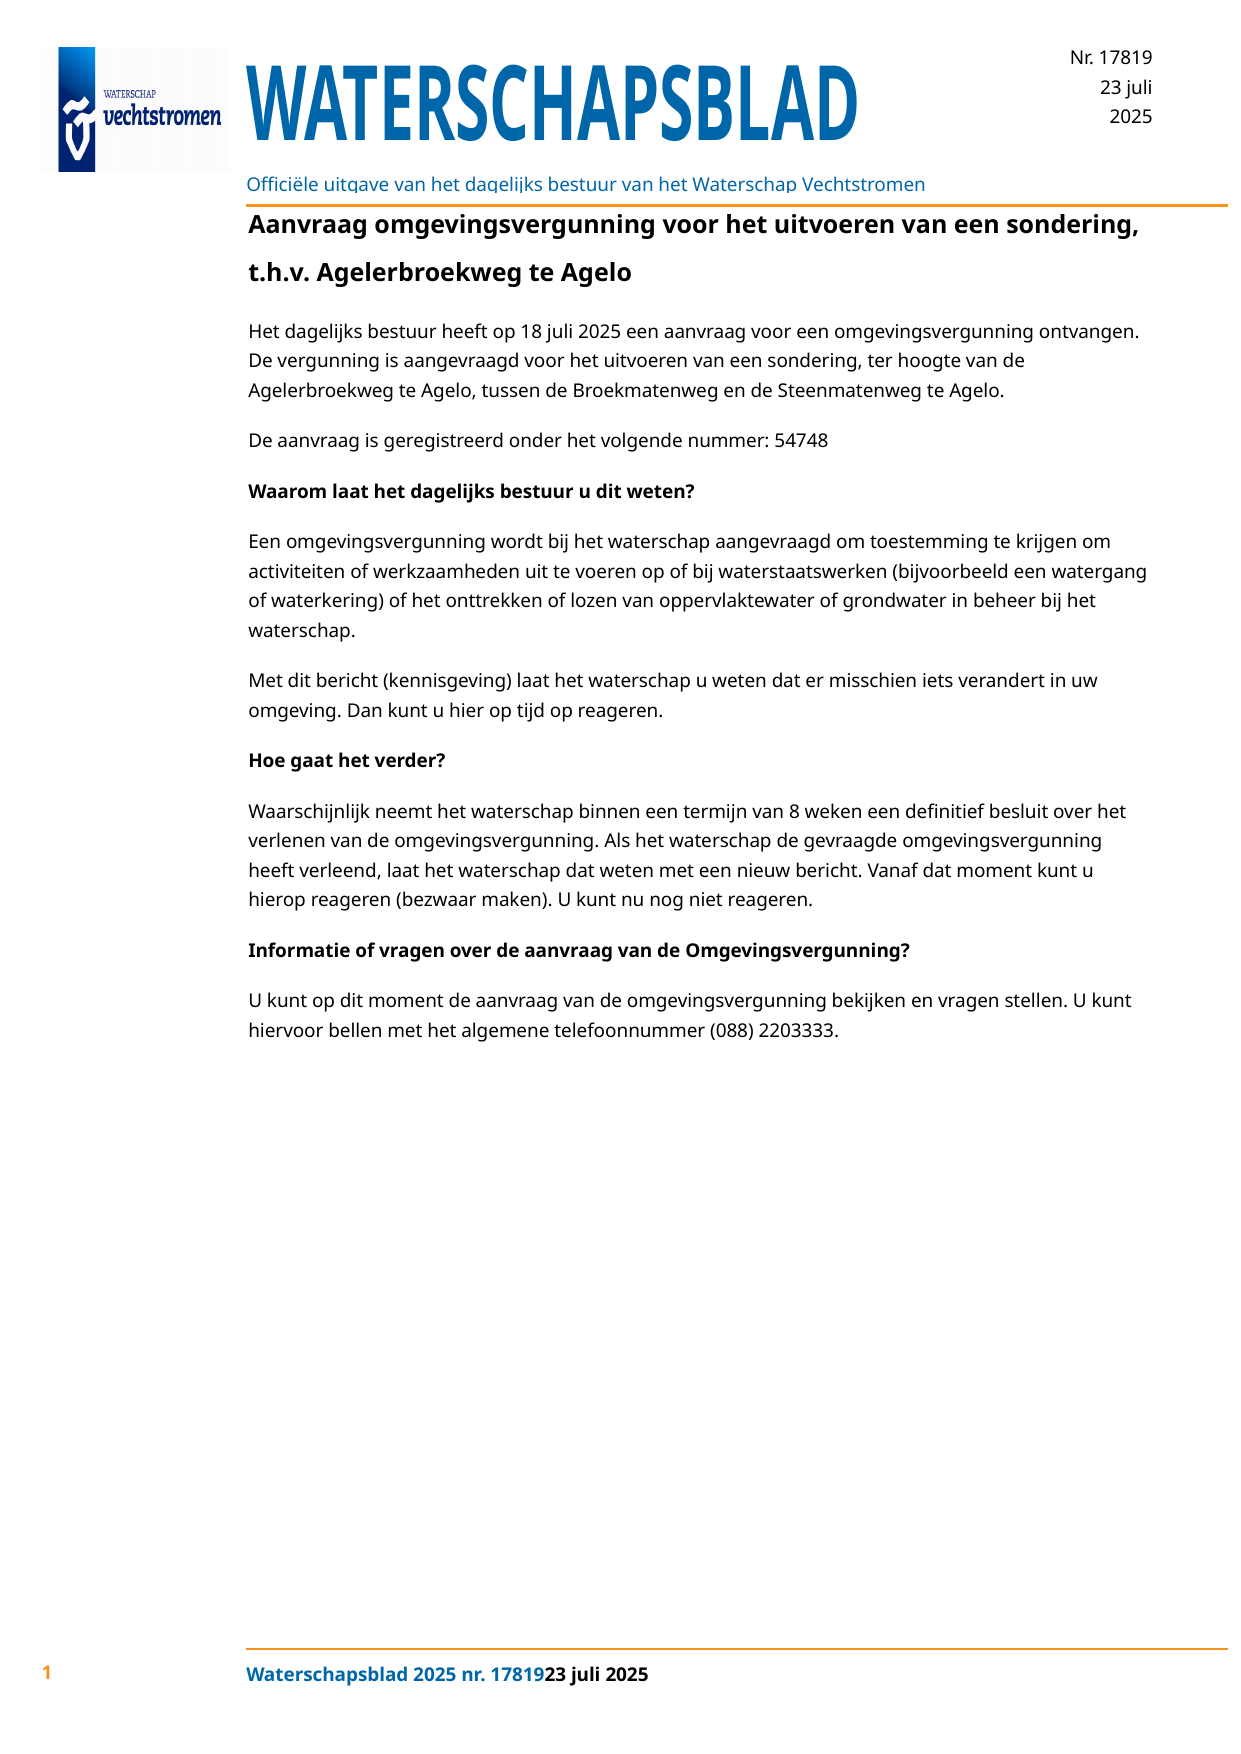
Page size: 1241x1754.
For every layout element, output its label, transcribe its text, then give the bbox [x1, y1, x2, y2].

text Waarschijnlijk neemt het waterschap binnen een termijn van 8 weken een definitief besluit over het verlenen van de omgevingsvergunning. Als het waterschap de gevraagde omgevingsvergunning heeft verleend, laat het waterschap dat weten met een nieuw bericht. Vanaf dat moment kunt u hierop reageren (bezwaar maken). U kunt nu nog niet reageren. [248, 798, 1152, 912]
text Het dagelijks bestuur heeft op 18 juli 2025 een aanvraag voor een omgevingsvergunning ontvangen. De vergunning is aangevraagd voor het uitvoeren van een sondering, ter hoogte van de Agelerbroekweg te Agelo, tussen de Broekmatenweg en de Steenmatenweg te Agelo. [248, 318, 1152, 403]
text Hoe gaat het verder? [248, 747, 1152, 773]
text Waarom laat het dagelijks bestuur u dit weten? [248, 478, 1152, 504]
text Aanvraag omgevingsvergunning voor het uitvoeren van een sondering, t.h.v. Agelerbroekweg te Agelo [248, 207, 1152, 288]
text De aanvraag is geregistreerd onder het volgende nummer: 54748 [248, 427, 1152, 453]
text U kunt op dit moment de aanvraag van de omgevingsvergunning bekijken en vragen stellen. U kunt hiervoor bellen met het algemene telefoonnummer (088) 2203333. [248, 987, 1152, 1043]
text Informatie of vragen over de aanvraag van de Omgevingsvergunning? [248, 937, 1152, 963]
text Een omgevingsvergunning wordt bij het waterschap aangevraagd om toestemming te krijgen om activiteiten of werkzaamheden uit te voeren op of bij waterstaatswerken (bijvoorbeeld een watergang of waterkering) of het onttrekken of lozen van oppervlaktewater of grondwater in beheer bij het waterschap. [248, 528, 1152, 643]
picture [41, 47, 231, 172]
text Met dit bericht (kennisgeving) laat het waterschap u weten dat er misschien iets verandert in uw omgeving. Dan kunt u hier op tijd op reageren. [248, 667, 1152, 723]
